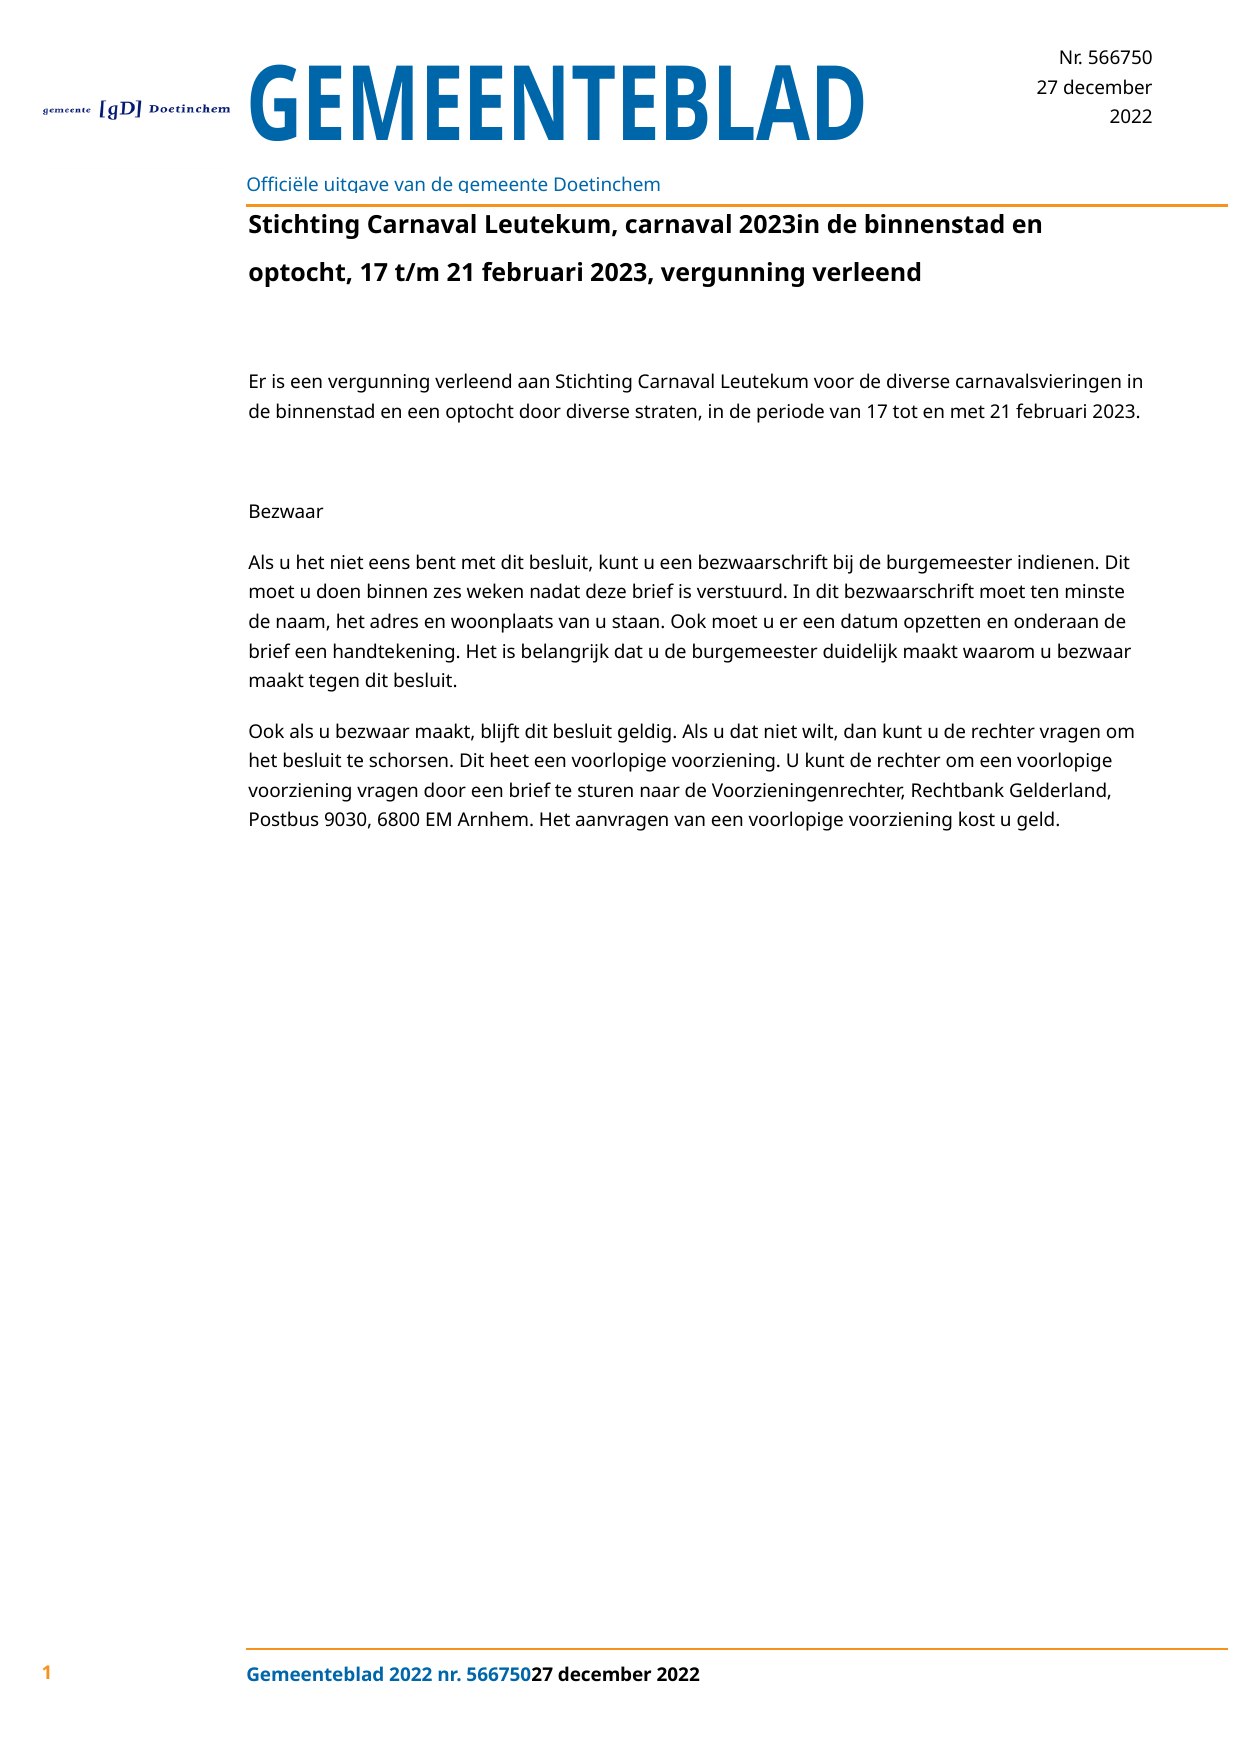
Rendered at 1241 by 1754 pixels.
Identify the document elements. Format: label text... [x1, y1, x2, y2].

text Er is een vergunning verleend aan Stichting Carnaval Leutekum voor de diverse carnavalsvieringen in de binnenstad en een optocht door diverse straten, in de periode van 17 tot en met 21 februari 2023. [248, 368, 1152, 424]
text Als u het niet eens bent met dit besluit, kunt u een bezwaarschrift bij de burgemeester indienen. Dit moet u doen binnen zes weken nadat deze brief is verstuurd. In dit bezwaarschrift moet ten minste de naam, het adres en woonplaats van u staan. Ook moet u er een datum opzetten en onderaan de brief een handtekening. Het is belangrijk dat u de burgemeester duidelijk maakt waarom u bezwaar maakt tegen dit besluit. [248, 549, 1152, 693]
picture [41, 47, 231, 172]
text Stichting Carnaval Leutekum, carnaval 2023in de binnenstad en optocht, 17 t/m 21 februari 2023, vergunning verleend [248, 207, 1152, 288]
text Bezwaar [248, 499, 1152, 524]
text Ook als u bezwaar maakt, blijft dit besluit geldig. Als u dat niet wilt, dan kunt u de rechter vragen om het besluit te schorsen. Dit heet een voorlopige voorziening. U kunt de rechter om een voorlopige voorziening vragen door een brief te sturen naar de Voorzieningenrechter, Rechtbank Gelderland, Postbus 9030, 6800 EM Arnhem. Het aanvragen van een voorlopige voorziening kost u geld. [248, 718, 1152, 832]
